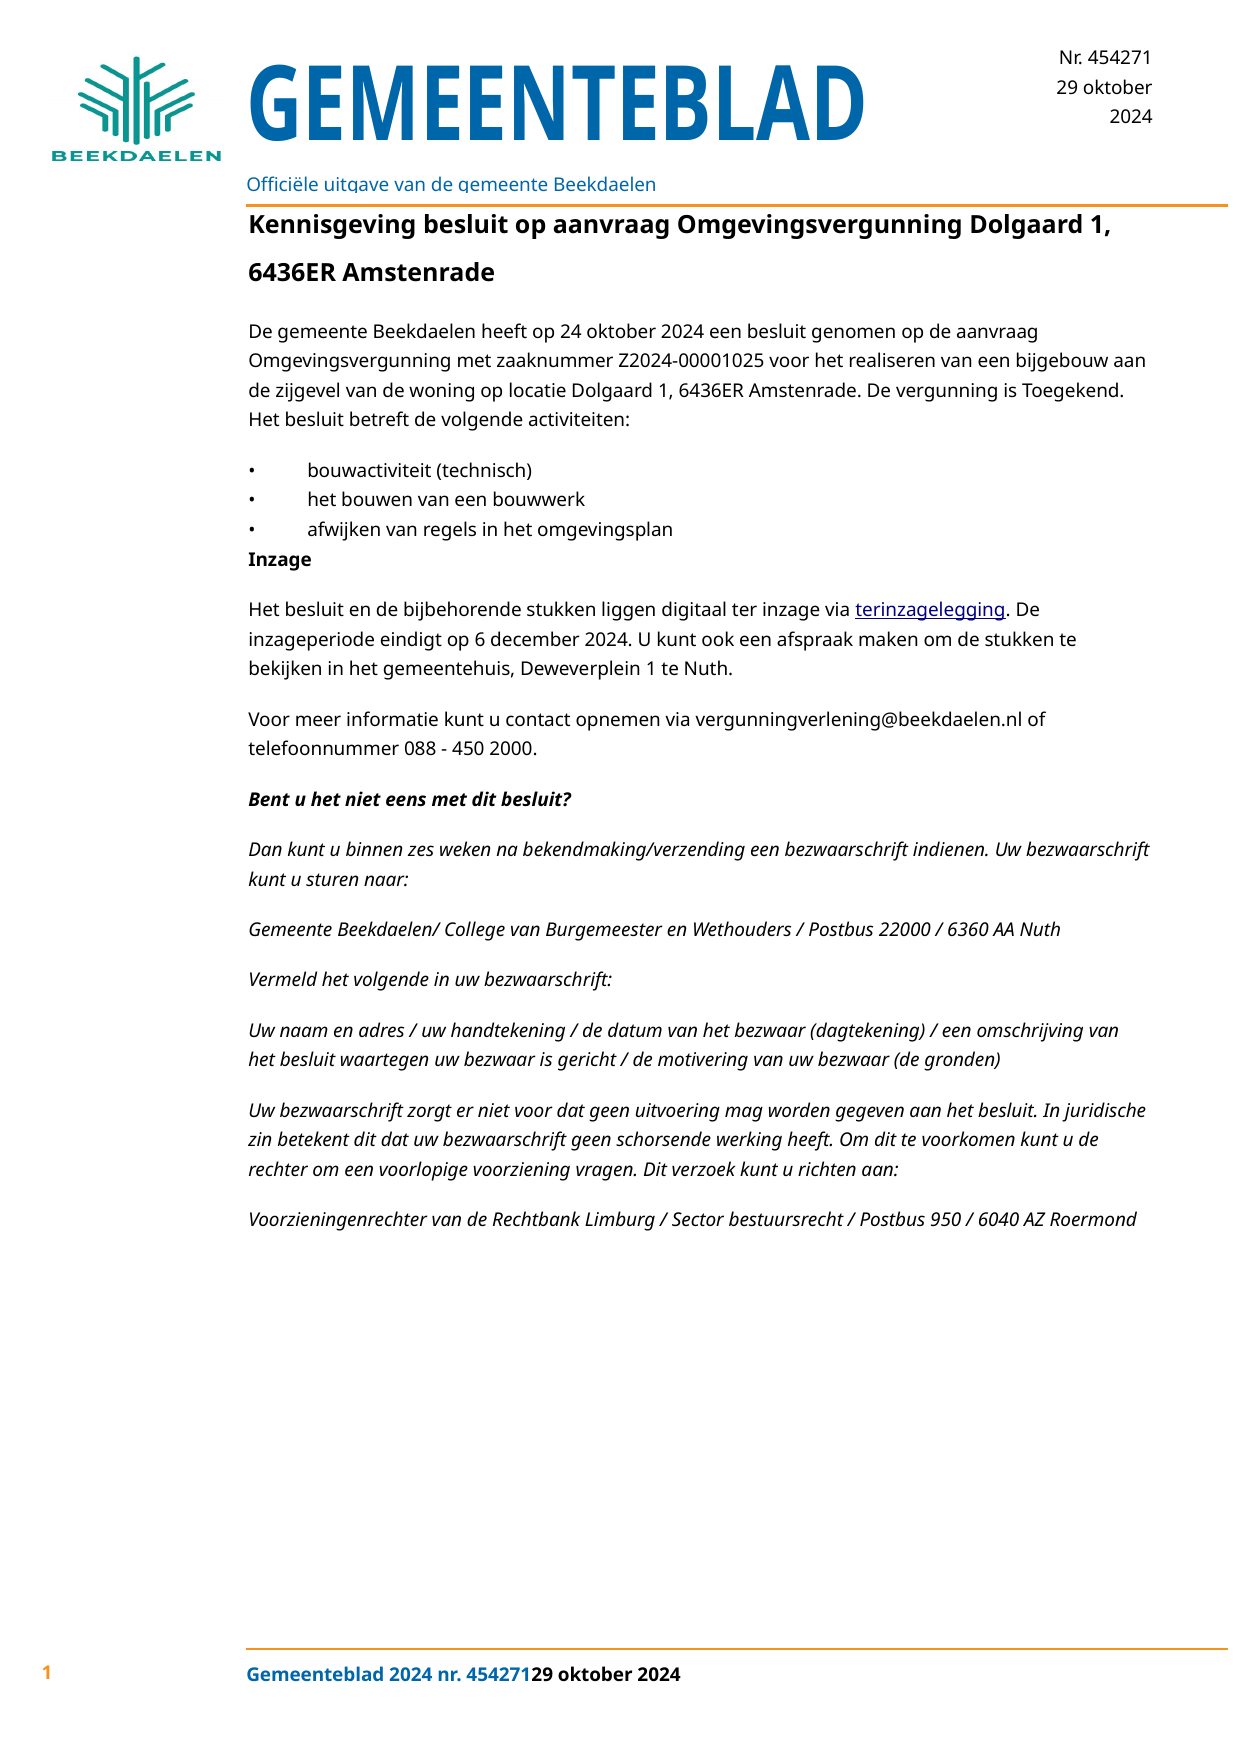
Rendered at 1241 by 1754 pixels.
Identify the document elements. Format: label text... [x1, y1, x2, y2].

text Vermeld het volgende in uw bezwaarschrift: [248, 967, 1152, 992]
picture [41, 47, 231, 172]
text Dan kunt u binnen zes weken na bekendmaking/verzending een bezwaarschrift indienen. Uw bezwaarschrift kunt u sturen naar: [248, 836, 1152, 892]
list afwijken van regels in het omgevingsplan [248, 516, 1152, 542]
text De gemeente Beekdaelen heeft op 24 oktober 2024 een besluit genomen op de aanvraag Omgevingsvergunning met zaaknummer Z2024-00001025 voor het realiseren van een bijgebouw aan de zijgevel van de woning op locatie Dolgaard 1, 6436ER Amstenrade. De vergunning is Toegekend. Het besluit betreft de volgende activiteiten: [248, 318, 1152, 432]
text Gemeente Beekdaelen/ College van Burgemeester en Wethouders / Postbus 22000 / 6360 AA Nuth [248, 916, 1152, 942]
text Inzage [248, 546, 1152, 572]
text Voorzieningenrechter van de Rechtbank Limburg / Sector bestuursrecht / Postbus 950 / 6040 AZ Roermond [248, 1207, 1152, 1232]
text Het besluit en de bijbehorende stukken liggen digitaal ter inzage via terinzagelegging. De inzageperiode eindigt op 6 december 2024. U kunt ook een afspraak maken om de stukken te bekijken in het gemeentehuis, Deweverplein 1 te Nuth. [248, 596, 1152, 681]
text Uw bezwaarschrift zorgt er niet voor dat geen uitvoering mag worden gegeven aan het besluit. In juridische zin betekent dit dat uw bezwaarschrift geen schorsende werking heeft. Om dit te voorkomen kunt u de rechter om een voorlopige voorziening vragen. Dit verzoek kunt u richten aan: [248, 1097, 1152, 1182]
list het bouwen van een bouwwerk [248, 487, 1152, 512]
list bouwactiviteit (technisch) [248, 457, 1152, 483]
text Voor meer informatie kunt u contact opnemen via vergunningverlening@beekdaelen.nl of telefoonnummer 088 - 450 2000. [248, 706, 1152, 761]
text Uw naam en adres / uw handtekening / de datum van het bezwaar (dagtekening) / een omschrijving van het besluit waartegen uw bezwaar is gericht / de motivering van uw bezwaar (de gronden) [248, 1017, 1152, 1072]
text Kennisgeving besluit op aanvraag Omgevingsvergunning Dolgaard 1, 6436ER Amstenrade [248, 207, 1152, 288]
text Bent u het niet eens met dit besluit? [248, 786, 1152, 812]
